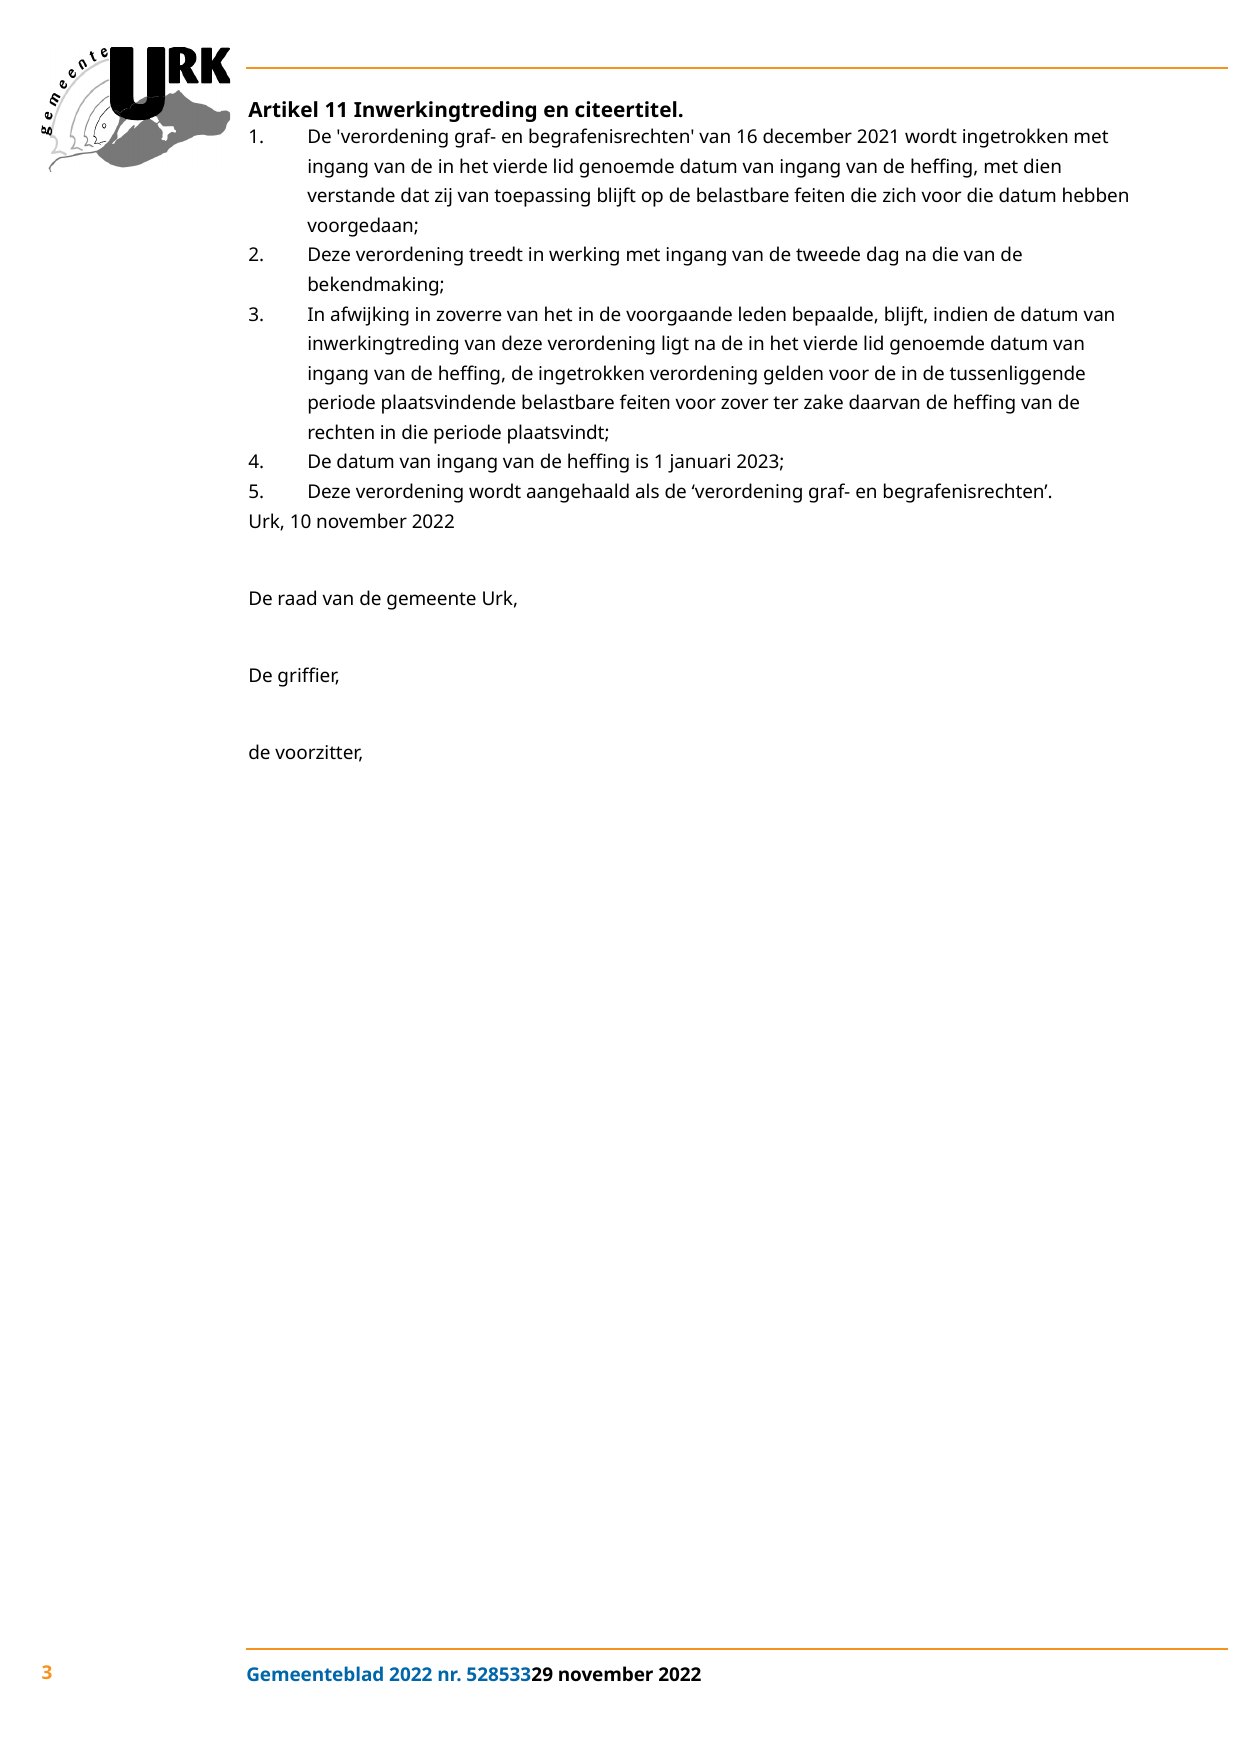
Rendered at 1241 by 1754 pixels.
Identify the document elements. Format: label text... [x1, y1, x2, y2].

text De raad van de gemeente Urk, [248, 585, 1152, 611]
text de voorzitter, [248, 739, 1152, 765]
picture [41, 47, 231, 172]
text Urk, 10 november 2022 [248, 508, 1152, 533]
list In afwijking in zoverre van het in de voorgaande leden bepaalde, blijft, indien de datum van inwerkingtreding van deze verordening ligt na de in het vierde lid genoemde datum van ingang van de heffing, de ingetrokken verordening gelden voor de in de tussenliggende periode plaatsvindende belastbare feiten voor zover ter zake daarvan de heffing van de rechten in die periode plaatsvindt; [248, 301, 1152, 445]
list De 'verordening graf- en begrafenisrechten' van 16 december 2021 wordt ingetrokken met ingang van de in het vierde lid genoemde datum van ingang van de heffing, met dien verstande dat zij van toepassing blijft op de belastbare feiten die zich voor die datum hebben voorgedaan; [248, 123, 1152, 238]
list De datum van ingang van de heffing is 1 januari 2023; [248, 449, 1152, 474]
list Deze verordening treedt in werking met ingang van de tweede dag na die van de bekendmaking; [248, 242, 1152, 297]
list Deze verordening wordt aangehaald als de ‘verordening graf- en begrafenisrechten’. [248, 478, 1152, 504]
text De griffier, [248, 662, 1152, 688]
text Artikel 11 Inwerkingtreding en citeertitel. [248, 95, 1152, 123]
